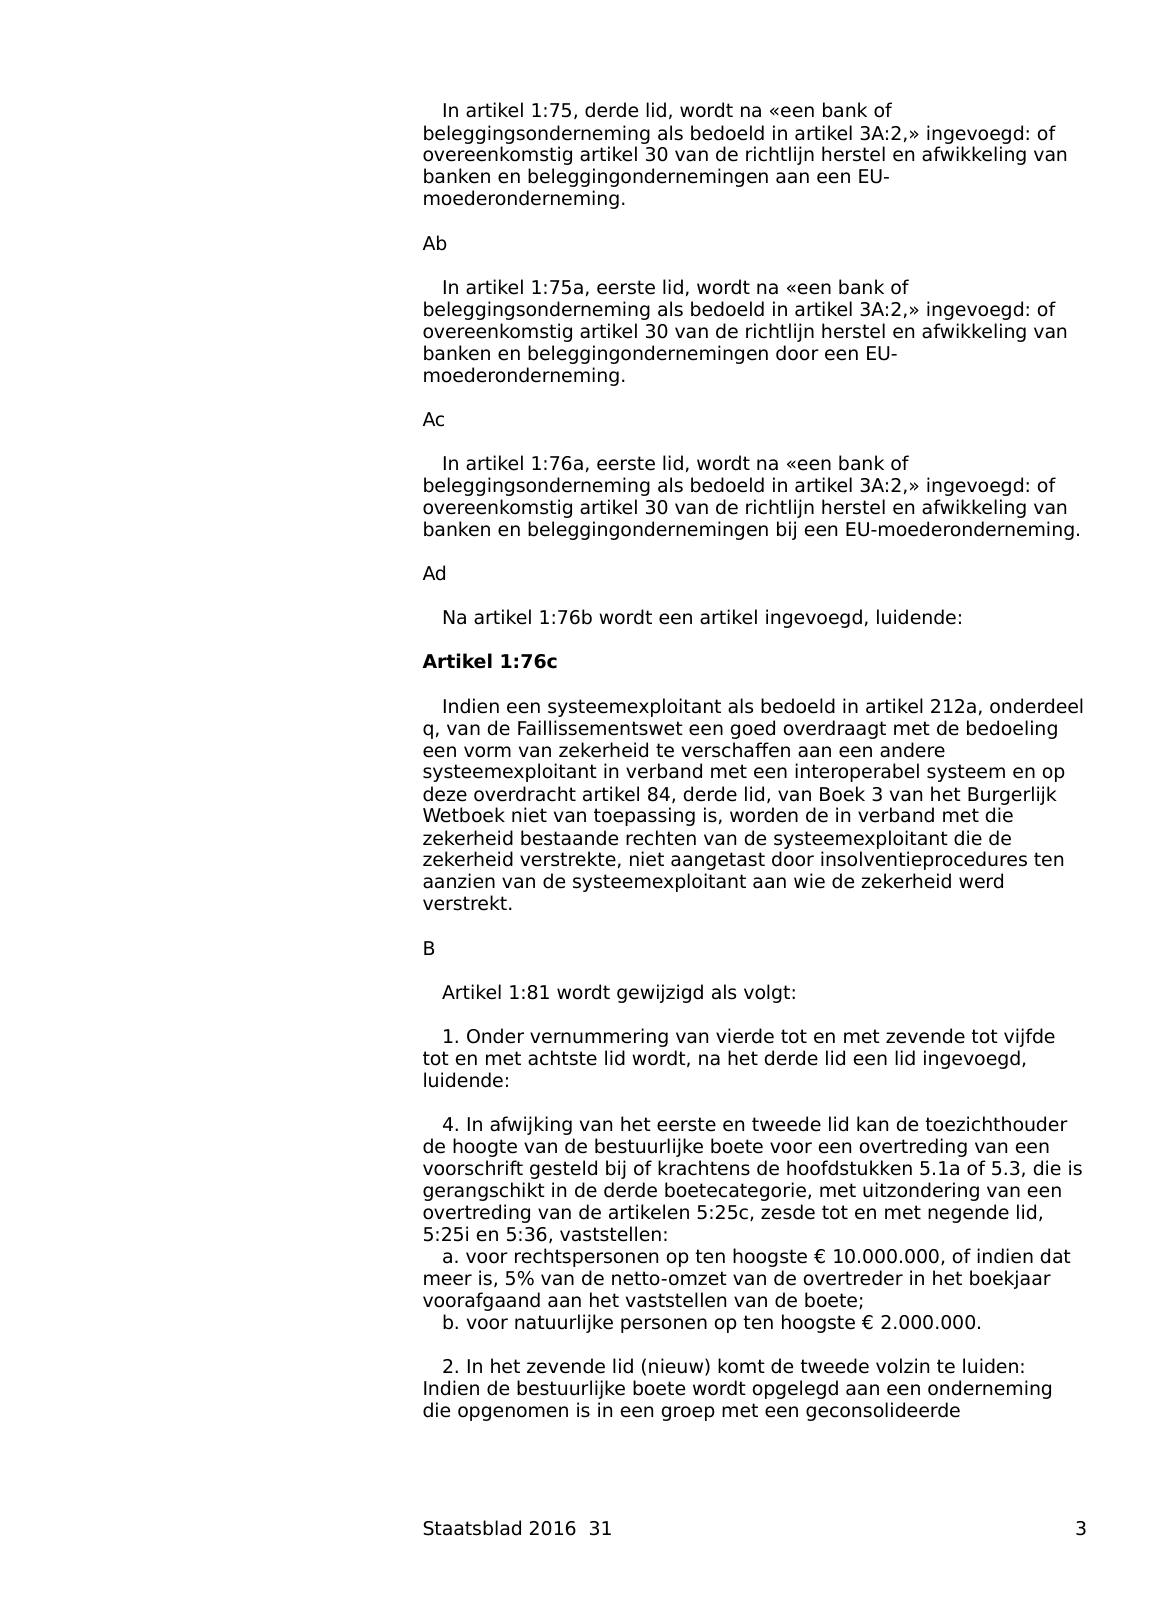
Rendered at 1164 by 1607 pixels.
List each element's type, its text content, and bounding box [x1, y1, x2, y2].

text Ab [422, 232, 1087, 254]
text b. voor natuurlijke personen op ten hoogste € 2.000.000. [422, 1312, 1087, 1334]
text In artikel 1:75a, eerste lid, wordt na «een bank of beleggingsonderneming als bedoeld in artikel 3A:2,» ingevoegd: of overeenkomstig artikel 30 van de richtlijn herstel en afwikkeling van banken en beleggingondernemingen door een EU-moederonderneming. [422, 277, 1087, 387]
subtitle Artikel 1:76c [422, 651, 1087, 673]
text 2. In het zevende lid (nieuw) komt de tweede volzin te luiden: Indien de bestuurlijke boete wordt opgelegd aan een onderneming die opgenomen is in een groep met een geconsolideerde [422, 1356, 1087, 1422]
text 1. Onder vernummering van vierde tot en met zevende tot vijfde tot en met achtste lid wordt, na het derde lid een lid ingevoegd, luidende: [422, 1026, 1087, 1092]
text Ad [422, 563, 1087, 585]
text B [422, 937, 1087, 959]
text 4. In afwijking van het eerste en tweede lid kan de toezichthouder de hoogte van de bestuurlijke boete voor een overtreding van een voorschrift gesteld bij of krachtens de hoofdstukken 5.1a of 5.3, die is gerangschikt in de derde boetecategorie, met uitzondering van een overtreding van de artikelen 5:25c, zesde tot en met negende lid, 5:25i en 5:36, vaststellen: [422, 1114, 1087, 1246]
text In artikel 1:76a, eerste lid, wordt na «een bank of beleggingsonderneming als bedoeld in artikel 3A:2,» ingevoegd: of overeenkomstig artikel 30 van de richtlijn herstel en afwikkeling van banken en beleggingondernemingen bij een EU-moederonderneming. [422, 453, 1087, 541]
text Na artikel 1:76b wordt een artikel ingevoegd, luidende: [422, 607, 1087, 629]
text In artikel 1:75, derde lid, wordt na «een bank of beleggingsonderneming als bedoeld in artikel 3A:2,» ingevoegd: of overeenkomstig artikel 30 van de richtlijn herstel en afwikkeling van banken en beleggingondernemingen aan een EU-moederonderneming. [422, 100, 1087, 210]
text Indien een systeemexploitant als bedoeld in artikel 212a, onderdeel q, van de Faillissementswet een goed overdraagt met de bedoeling een vorm van zekerheid te verschaffen aan een andere systeemexploitant in verband met een interoperabel systeem en op deze overdracht artikel 84, derde lid, van Boek 3 van het Burgerlijk Wetboek niet van toepassing is, worden de in verband met die zekerheid bestaande rechten van de systeemexploitant die de zekerheid verstrekte, niet aangetast door insolventieprocedures ten aanzien van de systeemexploitant aan wie de zekerheid werd verstrekt. [422, 696, 1087, 915]
text Ac [422, 409, 1087, 431]
text a. voor rechtspersonen op ten hoogste € 10.000.000, of indien dat meer is, 5% van de netto-omzet van de overtreder in het boekjaar voorafgaand aan het vaststellen van de boete; [422, 1246, 1087, 1312]
text Artikel 1:81 wordt gewijzigd als volgt: [422, 982, 1087, 1004]
